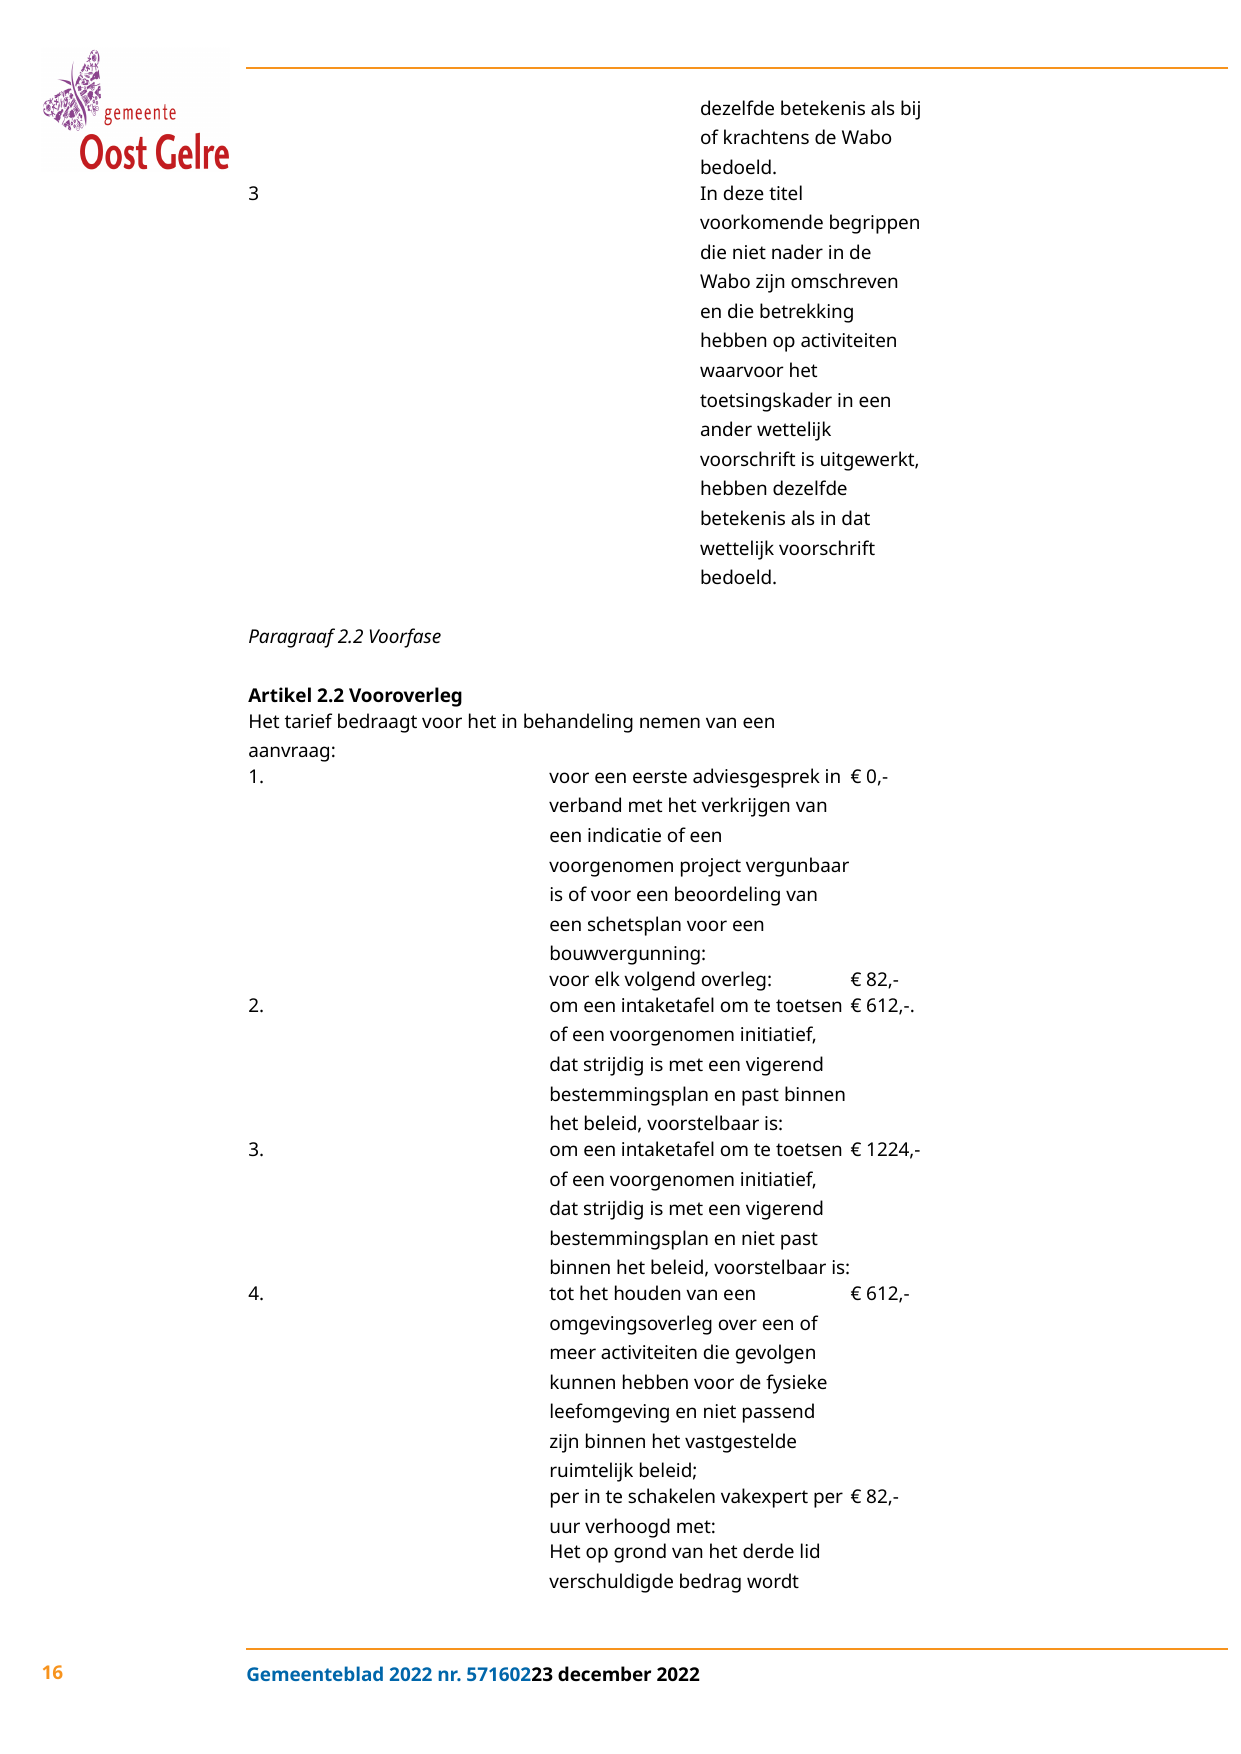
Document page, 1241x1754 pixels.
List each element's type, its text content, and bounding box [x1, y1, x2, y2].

table_cell € 0,- [850, 763, 1152, 966]
table_cell € 82,- [850, 966, 1152, 992]
table_cell 3 [248, 180, 700, 590]
table_cell [248, 1539, 549, 1594]
table_cell € 612,- [850, 1280, 1152, 1483]
table_cell [926, 180, 1152, 590]
table_cell [926, 95, 1152, 180]
table_cell 1. [248, 763, 549, 966]
text Paragraaf 2.2 Voorfase [248, 623, 1152, 648]
table_cell om een intaketafel om te toetsen of een voorgenomen initiatief, dat strijdig is met een vigerend bestemmingsplan en past binnen het beleid, voorstelbaar is: [549, 992, 850, 1136]
table_cell Het op grond van het derde lid verschuldigde bedrag wordt [549, 1539, 850, 1594]
table_cell [850, 1539, 1152, 1594]
table_cell per in te schakelen vakexpert per uur verhoogd met: [549, 1484, 850, 1539]
table_cell 2. [248, 992, 549, 1136]
table_cell [248, 1484, 549, 1539]
table_header [850, 682, 1152, 708]
table_cell dezelfde betekenis als bij of krachtens de Wabo bedoeld. [700, 95, 926, 180]
table_cell Het tarief bedraagt voor het in behandeling nemen van een aanvraag: [248, 708, 850, 763]
table_cell [248, 966, 549, 992]
table_cell [248, 95, 700, 180]
table_cell [850, 708, 1152, 763]
table_cell € 612,-. [850, 992, 1152, 1136]
table_cell tot het houden van een omgevingsoverleg over een of meer activiteiten die gevolgen kunnen hebben voor de fysieke leefomgeving en niet passend zijn binnen het vastgestelde ruimtelijk beleid; [549, 1280, 850, 1483]
table_cell € 82,- [850, 1484, 1152, 1539]
table_cell om een intaketafel om te toetsen of een voorgenomen initiatief, dat strijdig is met een vigerend bestemmingsplan en niet past binnen het beleid, voorstelbaar is: [549, 1136, 850, 1280]
table_header Artikel 2.2 Vooroverleg [248, 682, 850, 708]
table_cell voor een eerste adviesgesprek in verband met het verkrijgen van een indicatie of een voorgenomen project vergunbaar is of voor een beoordeling van een schetsplan voor een bouwvergunning: [549, 763, 850, 966]
table_cell In deze titel voorkomende begrippen die niet nader in de Wabo zijn omschreven en die betrekking hebben op activiteiten waarvoor het toetsingskader in een ander wettelijk voorschrift is uitgewerkt, hebben dezelfde betekenis als in dat wettelijk voorschrift bedoeld. [700, 180, 926, 590]
picture [41, 47, 231, 172]
table_cell 3. [248, 1136, 549, 1280]
table_cell € 1224,- [850, 1136, 1152, 1280]
table_cell voor elk volgend overleg: [549, 966, 850, 992]
table_cell 4. [248, 1280, 549, 1483]
